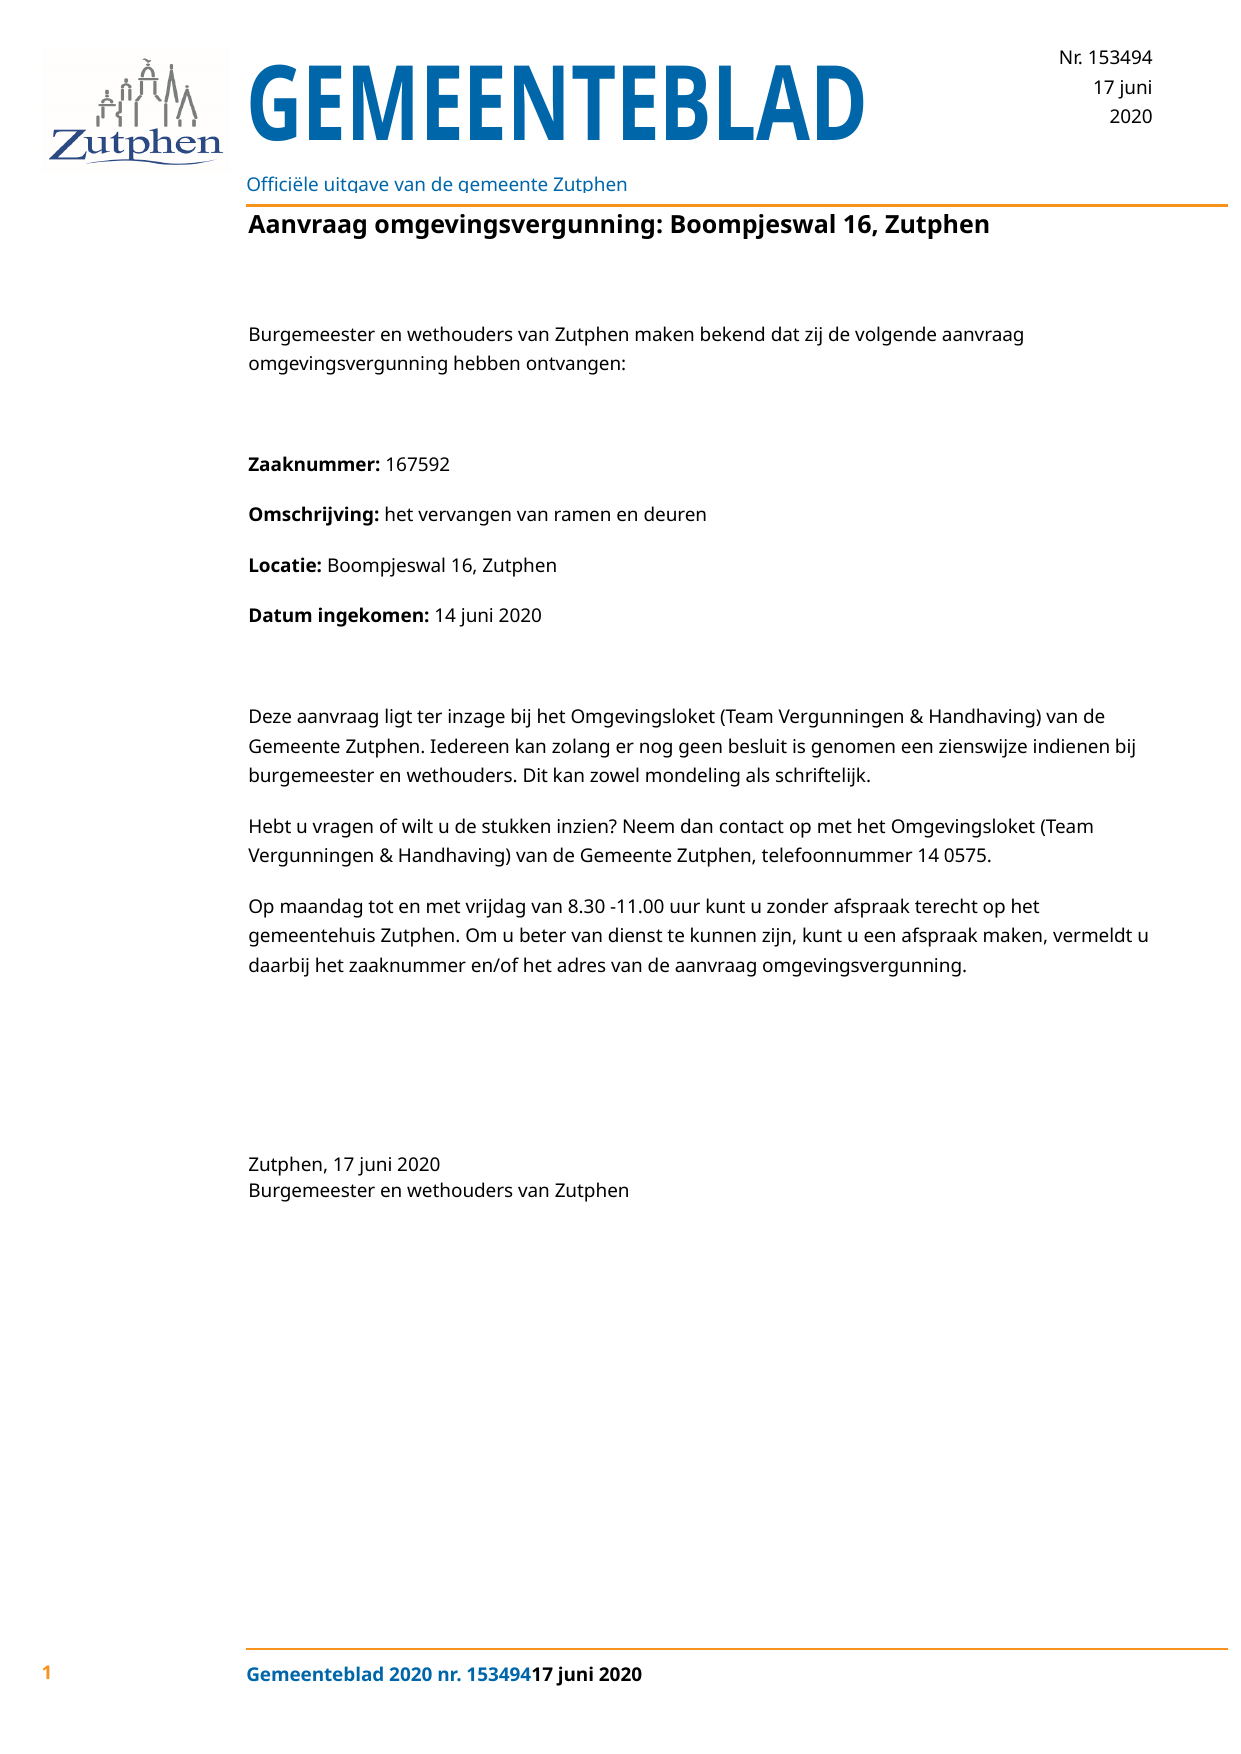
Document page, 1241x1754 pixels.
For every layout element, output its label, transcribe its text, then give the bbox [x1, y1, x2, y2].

text Aanvraag omgevingsvergunning: Boompjeswal 16, Zutphen [248, 207, 1152, 241]
text Burgemeester en wethouders van Zutphen maken bekend dat zij de volgende aanvraag omgevingsvergunning hebben ontvangen: [248, 321, 1152, 376]
text Op maandag tot en met vrijdag van 8.30 -11.00 uur kunt u zonder afspraak terecht op het gemeentehuis Zutphen. Om u beter van dienst te kunnen zijn, kunt u een afspraak maken, vermeldt u daarbij het zaaknummer en/of het adres van de aanvraag omgevingsvergunning. [248, 893, 1152, 978]
text Datum ingekomen: 14 juni 2020 [248, 602, 1152, 628]
text Hebt u vragen of wilt u de stukken inzien? Neem dan contact op met het Omgevingsloket (Team Vergunningen & Handhaving) van de Gemeente Zutphen, telefoonnummer 14 0575. [248, 813, 1152, 868]
text Burgemeester en wethouders van Zutphen [248, 1177, 1152, 1202]
text Deze aanvraag ligt ter inzage bij het Omgevingsloket (Team Vergunningen & Handhaving) van de Gemeente Zutphen. Iedereen kan zolang er nog geen besluit is genomen een zienswijze indienen bij burgemeester en wethouders. Dit kan zowel mondeling als schriftelijk. [248, 703, 1152, 788]
picture [41, 47, 231, 172]
text Locatie: Boompjeswal 16, Zutphen [248, 552, 1152, 578]
text Zaaknummer: 167592 [248, 451, 1152, 477]
text Omschrijving: het vervangen van ramen en deuren [248, 502, 1152, 527]
text Zutphen, 17 juni 2020 [248, 1151, 1152, 1177]
